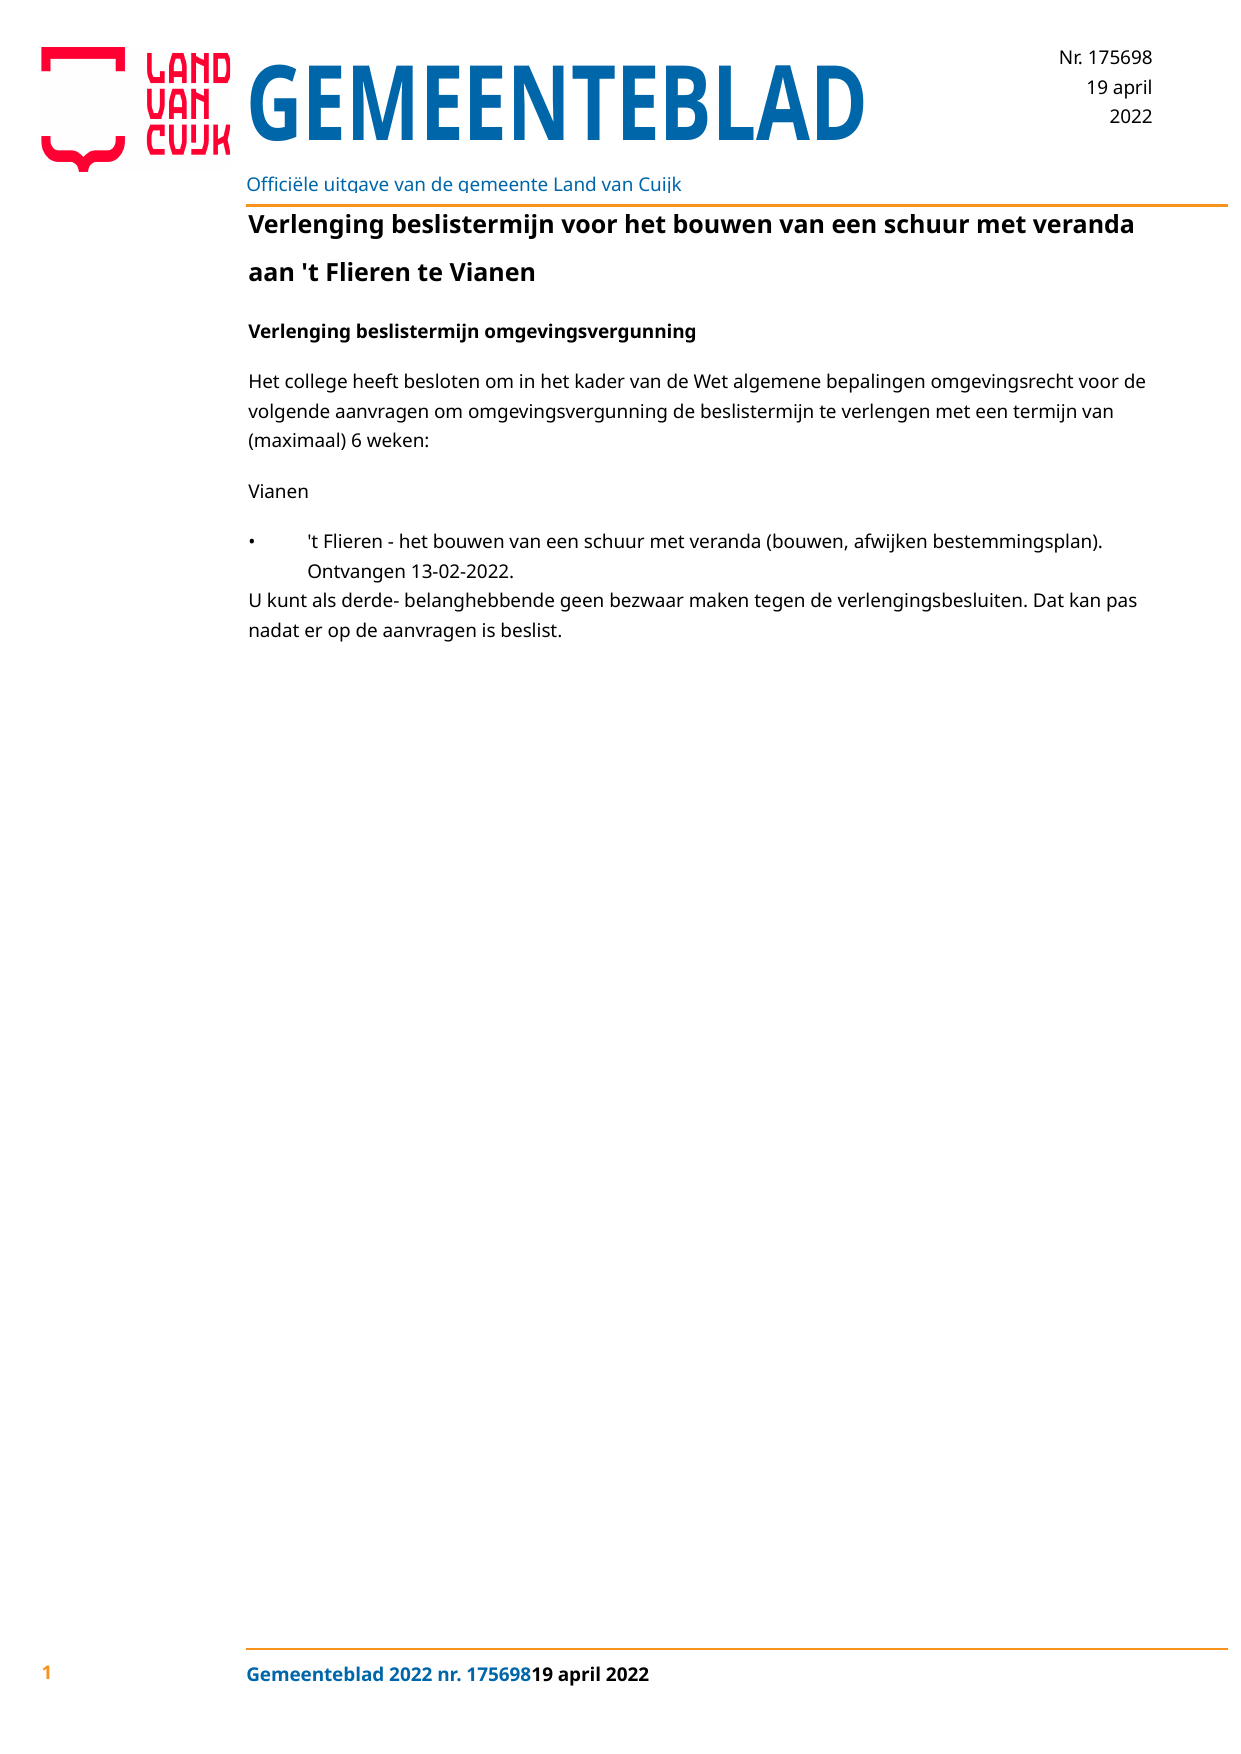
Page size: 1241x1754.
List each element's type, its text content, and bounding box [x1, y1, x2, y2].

picture [41, 47, 231, 172]
text Verlenging beslistermijn omgevingsvergunning [248, 318, 1152, 344]
list 't Flieren - het bouwen van een schuur met veranda (bouwen, afwijken bestemmingsplan). Ontvangen 13-02-2022. [248, 528, 1152, 584]
text Verlenging beslistermijn voor het bouwen van een schuur met veranda aan 't Flieren te Vianen [248, 207, 1152, 288]
text U kunt als derde- belanghebbende geen bezwaar maken tegen de verlengingsbesluiten. Dat kan pas nadat er op de aanvragen is beslist. [248, 587, 1152, 643]
text Vianen [248, 478, 1152, 504]
text Het college heeft besloten om in het kader van de Wet algemene bepalingen omgevingsrecht voor de volgende aanvragen om omgevingsvergunning de beslistermijn te verlengen met een termijn van (maximaal) 6 weken: [248, 368, 1152, 453]
